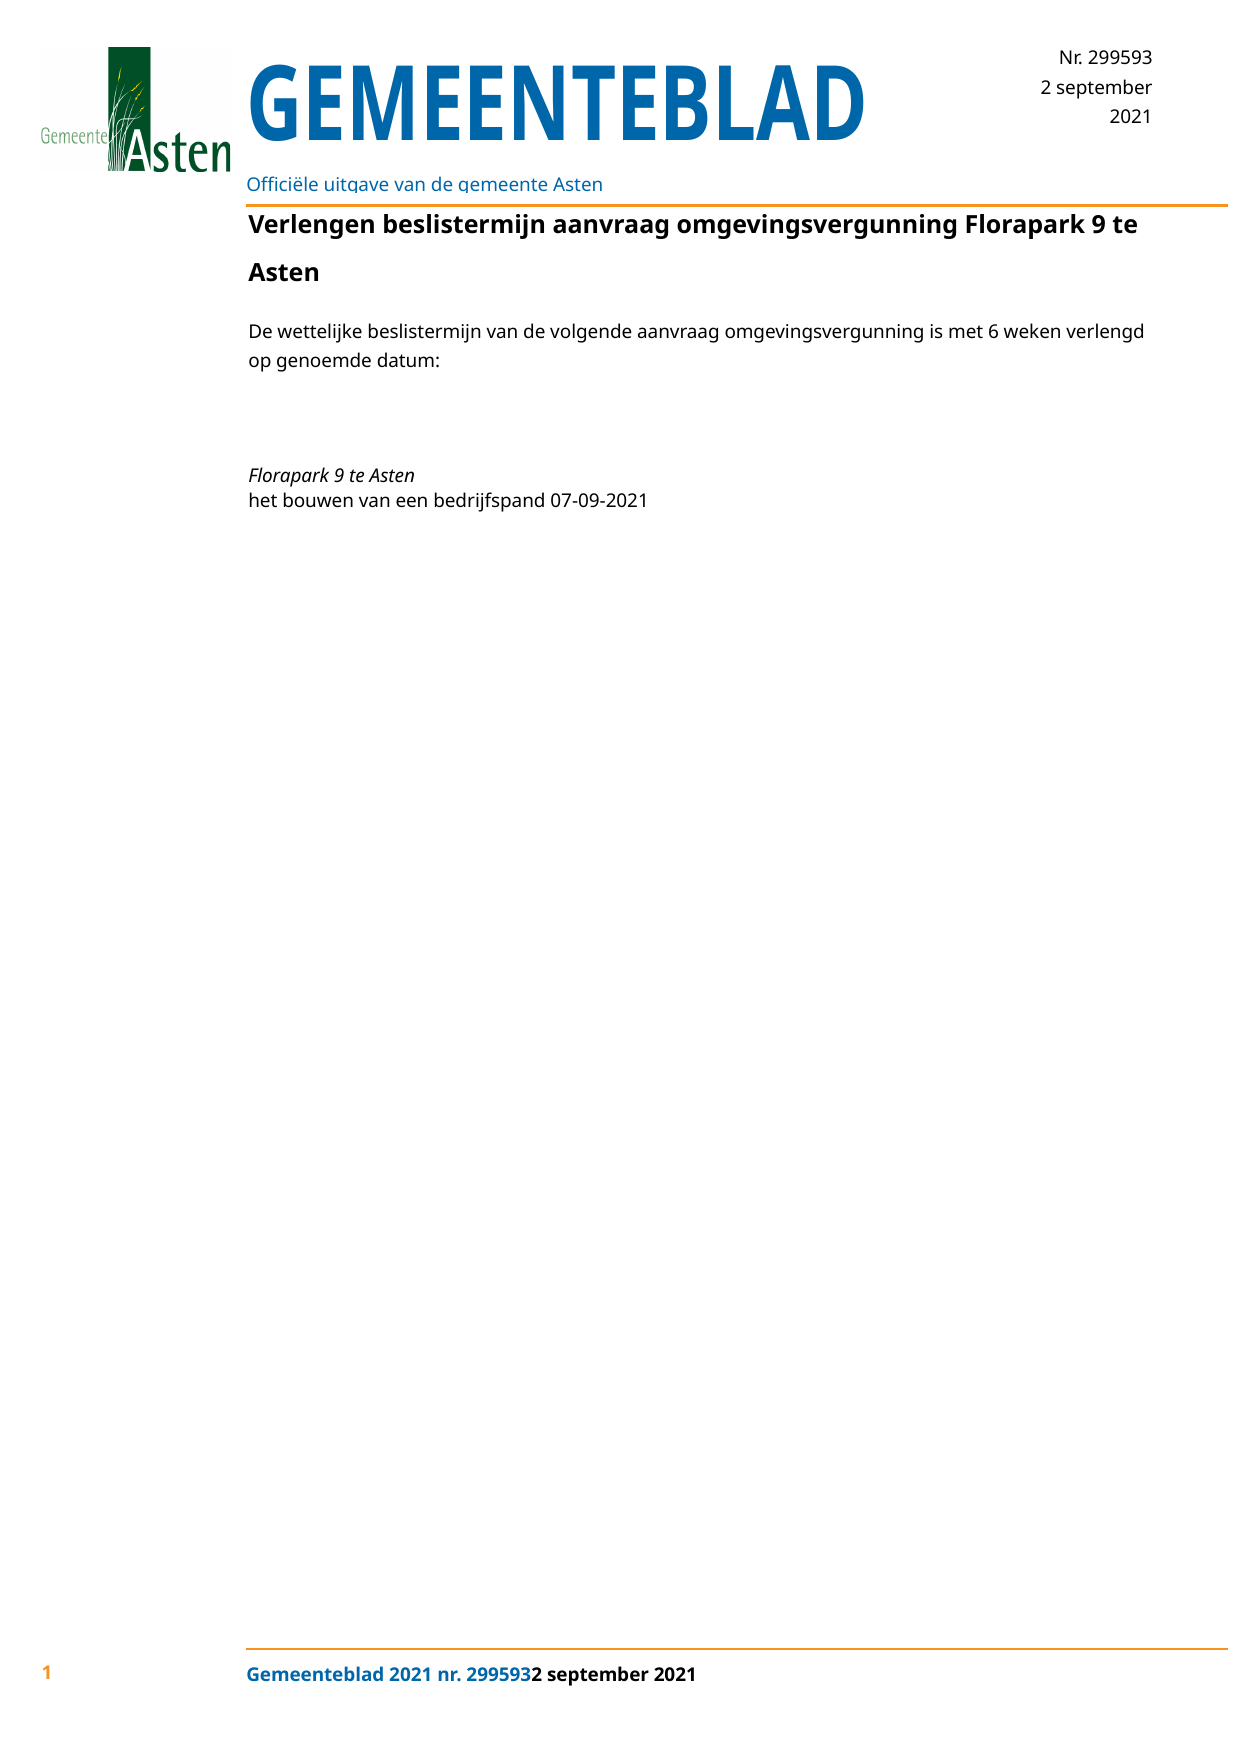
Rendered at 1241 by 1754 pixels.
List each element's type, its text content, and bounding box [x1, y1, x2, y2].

text Florapark 9 te Asten [248, 462, 1152, 488]
text het bouwen van een bedrijfspand 07-09-2021 [248, 488, 1152, 513]
text Verlengen beslistermijn aanvraag omgevingsvergunning Florapark 9 te Asten [248, 207, 1152, 288]
text De wettelijke beslistermijn van de volgende aanvraag omgevingsvergunning is met 6 weken verlengd op genoemde datum: [248, 318, 1152, 373]
picture [41, 47, 231, 172]
